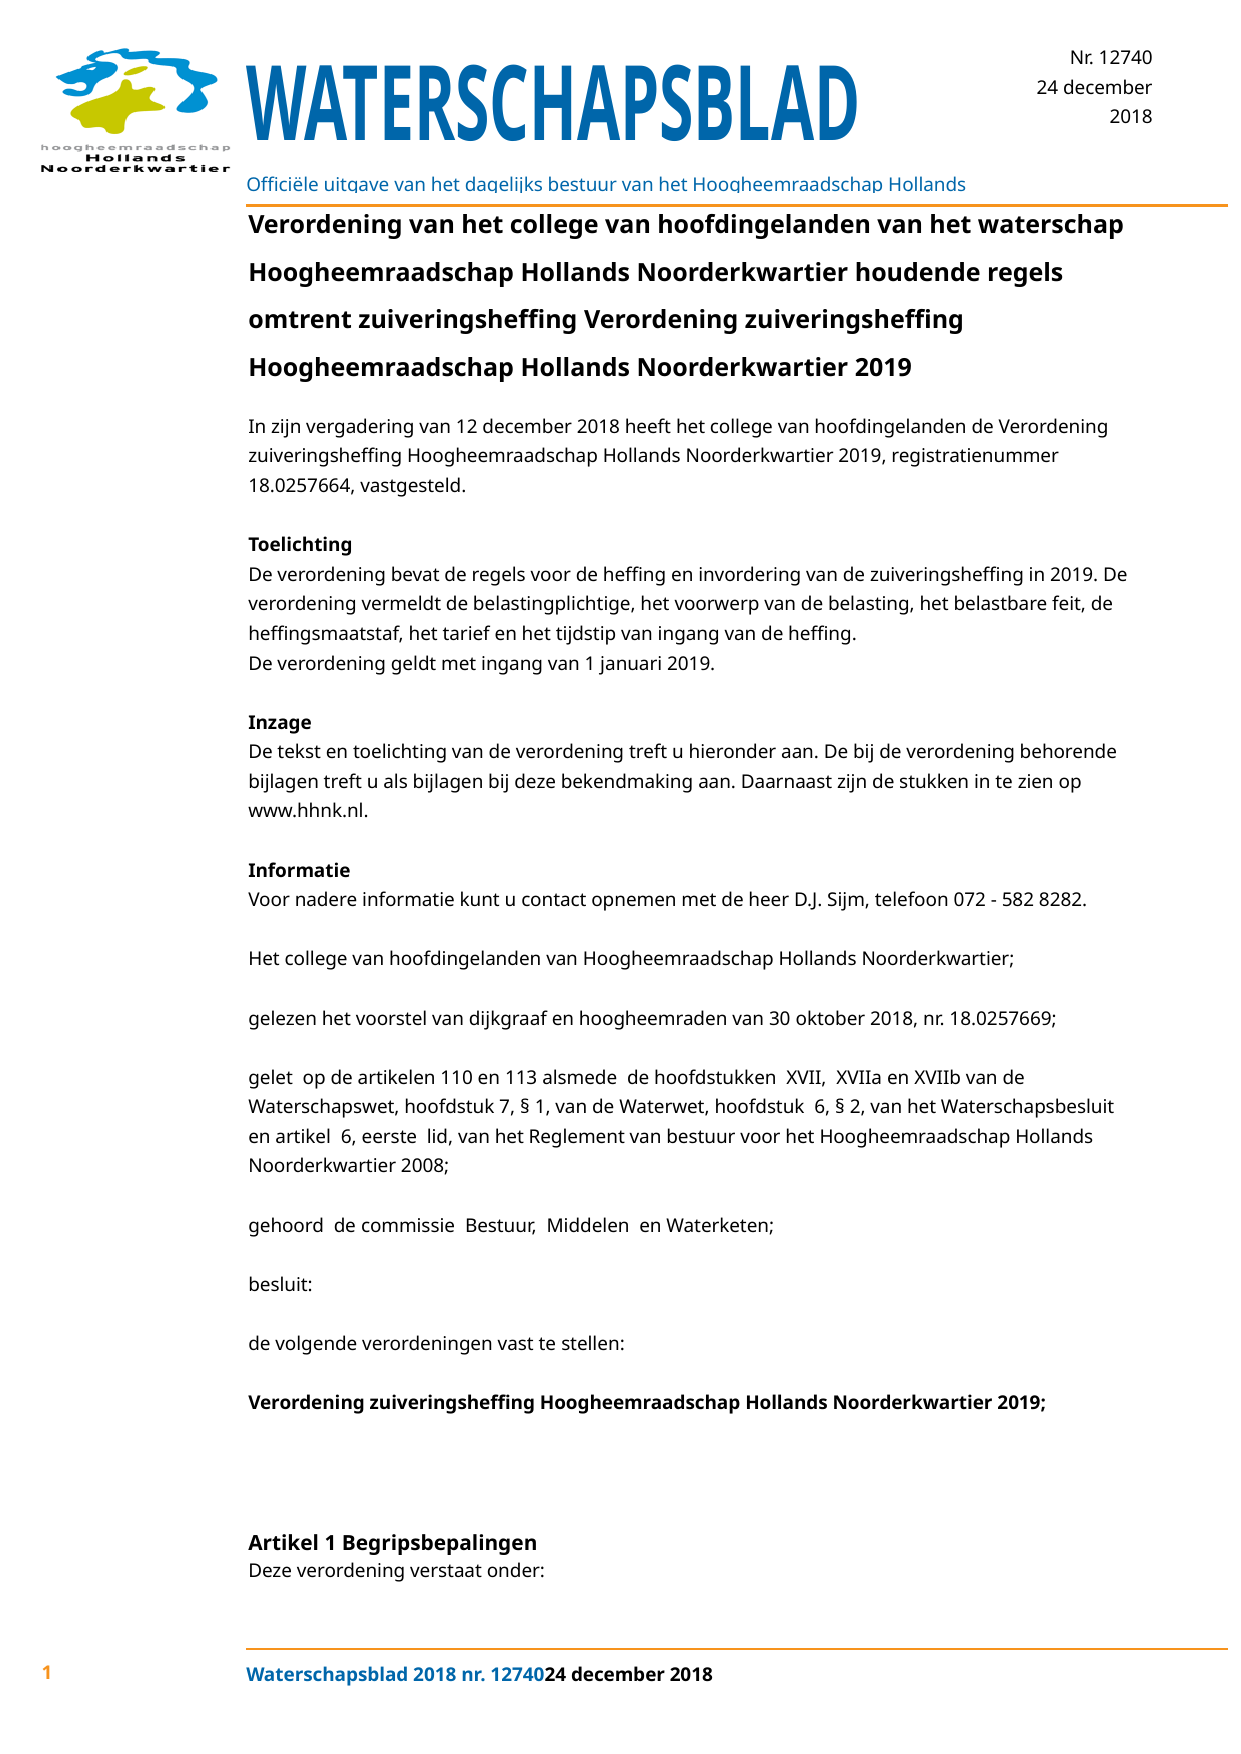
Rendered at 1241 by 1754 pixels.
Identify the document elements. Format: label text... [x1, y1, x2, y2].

text Informatie [248, 857, 1152, 883]
text besluit: [248, 1271, 1152, 1297]
text gelezen het voorstel van dijkgraaf en hoogheemraden van 30 oktober 2018, nr. 18.0257669; [248, 1005, 1152, 1031]
text Toelichting [248, 531, 1152, 557]
picture [41, 47, 231, 172]
text De tekst en toelichting van de verordening treft u hieronder aan. De bij de verordening behorende bijlagen treft u als bijlagen bij deze bekendmaking aan. Daarnaast zijn de stukken in te zien op www.hhnk.nl. [248, 738, 1152, 823]
text De verordening geldt met ingang van 1 januari 2019. [248, 650, 1152, 676]
text gelet op de artikelen 110 en 113 alsmede de hoofdstukken XVII, XVIIa en XVIIb van de Waterschapswet, hoofdstuk 7, § 1, van de Waterwet, hoofdstuk 6, § 2, van het Waterschapsbesluit en artikel 6, eerste lid, van het Reglement van bestuur voor het Hoogheemraadschap Hollands Noorderkwartier 2008; [248, 1064, 1152, 1178]
text Artikel 1 Begripsbepalingen [248, 1528, 1152, 1557]
text Inzage [248, 709, 1152, 735]
text Het college van hoofdingelanden van Hoogheemraadschap Hollands Noorderkwartier; [248, 946, 1152, 971]
text Voor nadere informatie kunt u contact opnemen met de heer D.J. Sijm, telefoon 072 - 582 8282. [248, 886, 1152, 912]
text De verordening bevat de regels voor de heffing en invordering van de zuiveringsheffing in 2019. De verordening vermeldt de belastingplichtige, het voorwerp van de belasting, het belastbare feit, de heffingsmaatstaf, het tarief en het tijdstip van ingang van de heffing. [248, 561, 1152, 646]
text In zijn vergadering van 12 december 2018 heeft het college van hoofdingelanden de Verordening zuiveringsheffing Hoogheemraadschap Hollands Noorderkwartier 2019, registratienummer 18.0257664, vastgesteld. [248, 413, 1152, 498]
text Deze verordening verstaat onder: [248, 1557, 1152, 1583]
text gehoord de commissie Bestuur, Middelen en Waterketen; [248, 1212, 1152, 1238]
text de volgende verordeningen vast te stellen: [248, 1330, 1152, 1356]
text Verordening van het college van hoofdingelanden van het waterschap Hoogheemraadschap Hollands Noorderkwartier houdende regels omtrent zuiveringsheffing Verordening zuiveringsheffing Hoogheemraadschap Hollands Noorderkwartier 2019 [248, 207, 1152, 384]
text Verordening zuiveringsheffing Hoogheemraadschap Hollands Noorderkwartier 2019; [248, 1389, 1152, 1415]
